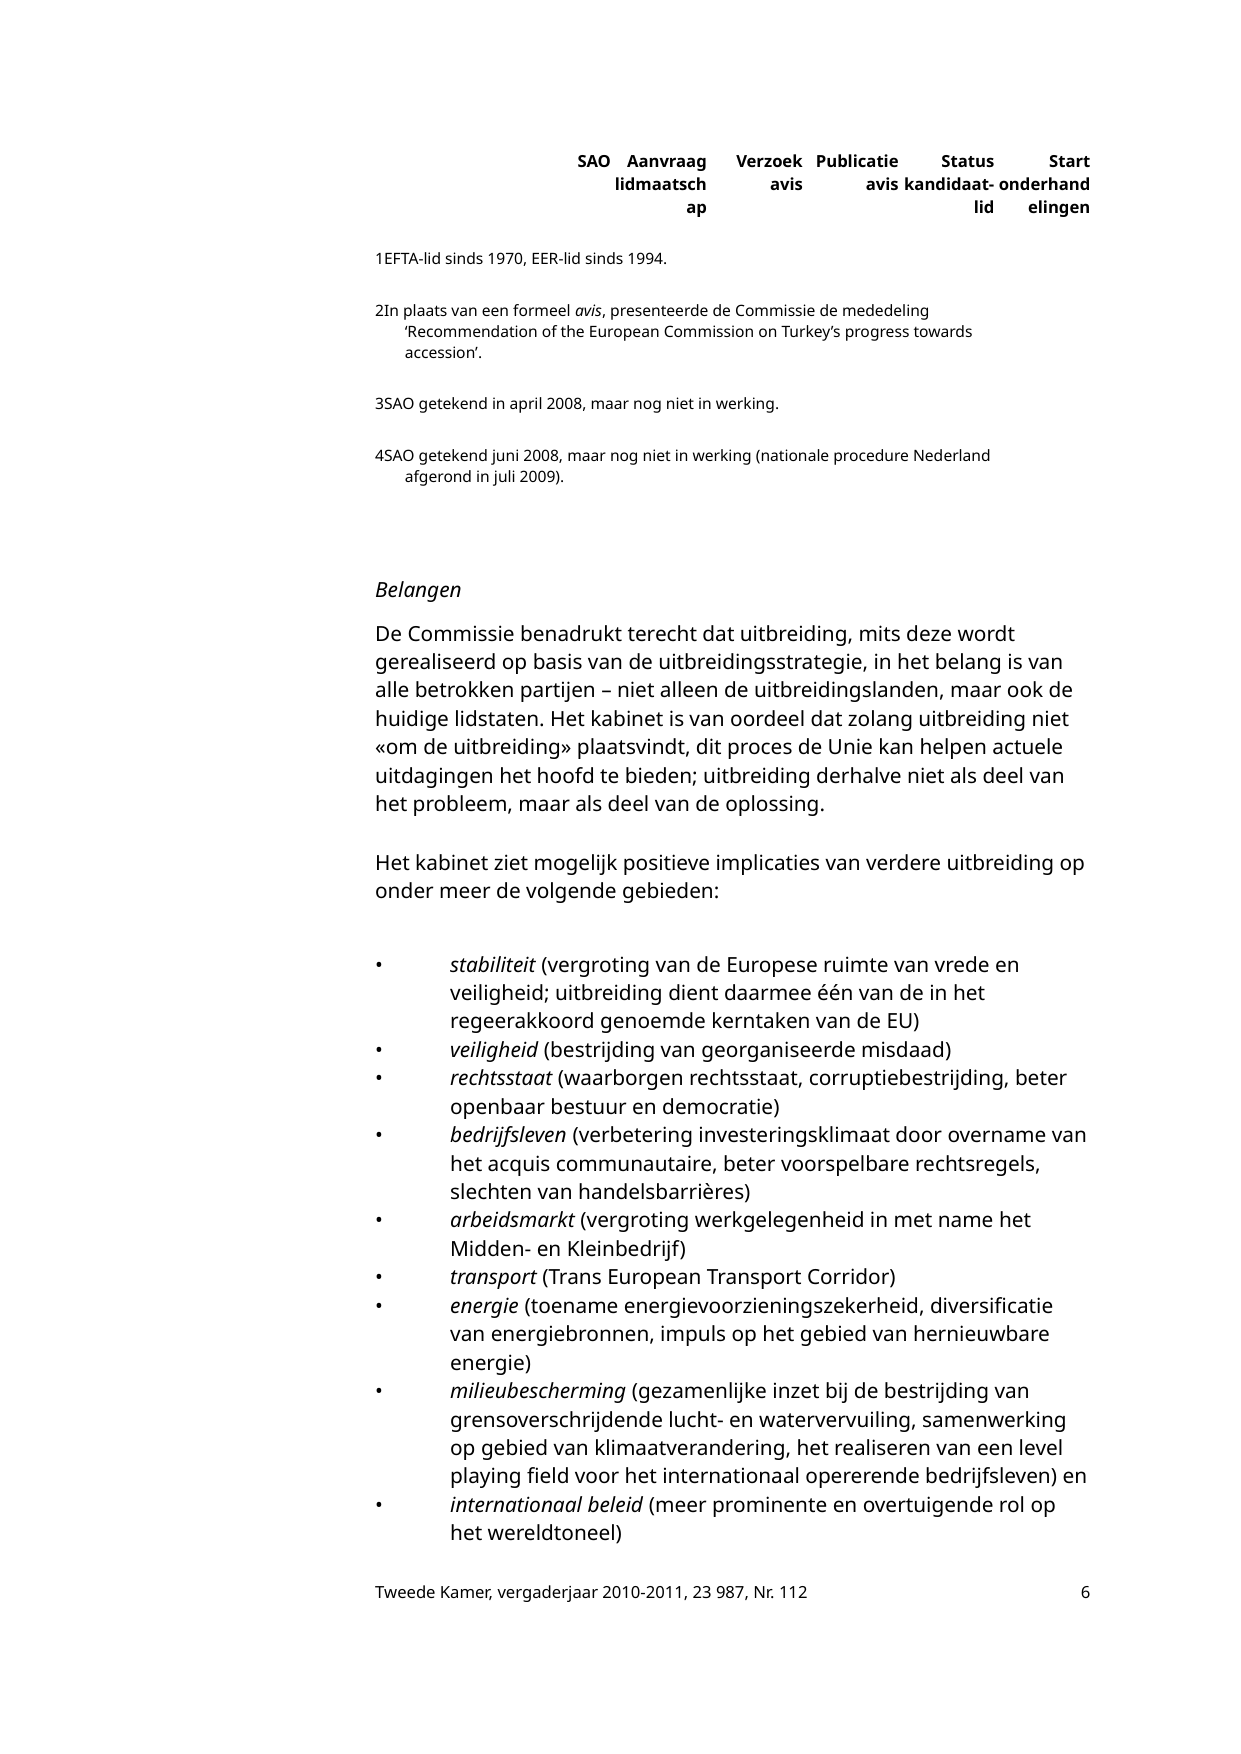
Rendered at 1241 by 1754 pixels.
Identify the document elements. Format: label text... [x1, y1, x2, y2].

list internationaal beleid (meer prominente en overtuigende rol op het wereldtoneel) [375, 1490, 1090, 1547]
list rechtsstaat (waarborgen rechtsstaat, corruptiebestrijding, beter openbaar bestuur en democratie) [375, 1063, 1090, 1120]
list energie (toename energievoorzieningszekerheid, diversificatie van energiebronnen, impuls op het gebied van hernieuwbare energie) [375, 1291, 1090, 1376]
table_header Aanvraag lidmaatschap [611, 150, 707, 248]
table_header Start onderhandelingen [994, 150, 1090, 248]
text De Commissie benadrukt terecht dat uitbreiding, mits deze wordt gerealiseerd op basis van de uitbreidingsstrategie, in het belang is van alle betrokken partijen – niet alleen de uitbreidingslanden, maar ook de huidige lidstaten. Het kabinet is van oordeel dat zolang uitbreiding niet «om de uitbreiding» plaatsvindt, dit proces de Unie kan helpen actuele uitdagingen het hoofd te bieden; uitbreiding derhalve niet als deel van het probleem, maar als deel van de oplossing. [375, 619, 1090, 818]
table_header Status kandidaat-lid [898, 150, 994, 248]
table_cell 1EFTA-lid sinds 1970, EER-lid sinds 1994. 2In plaats van een formeel avis, presenteerde de Commissie de mededeling ‘Recommendation of the European Commission on Turkey’s progress towards accession’. 3SAO getekend in april 2008, maar nog niet in werking. 4SAO getekend juni 2008, maar nog niet in werking (nationale procedure Nederland afgerond in juli 2009). [375, 248, 994, 517]
list transport (Trans European Transport Corridor) [375, 1262, 1090, 1291]
text Belangen [375, 575, 1090, 604]
list milieubescherming (gezamenlijke inzet bij de bestrijding van grensoverschrijdende lucht- en watervervuiling, samenwerking op gebied van klimaatverandering, het realiseren van een level playing field voor het internationaal opererende bedrijfsleven) en [375, 1376, 1090, 1490]
list stabiliteit (vergroting van de Europese ruimte van vrede en veiligheid; uitbreiding dient daarmee één van de in het regeerakkoord genoemde kerntaken van de EU) [375, 950, 1090, 1035]
text Het kabinet ziet mogelijk positieve implicaties van verdere uitbreiding op onder meer de volgende gebieden: [375, 848, 1090, 905]
table_header Publicatie avis [803, 150, 898, 248]
table_header [375, 150, 515, 248]
list veiligheid (bestrijding van georganiseerde misdaad) [375, 1035, 1090, 1063]
list arbeidsmarkt (vergroting werkgelegenheid in met name het Midden- en Kleinbedrijf) [375, 1206, 1090, 1262]
list bedrijfsleven (verbetering investeringsklimaat door overname van het acquis communautaire, beter voorspelbare rechtsregels, slechten van handelsbarrières) [375, 1120, 1090, 1206]
table_header Verzoek avis [707, 150, 802, 248]
table_header SAO [515, 150, 611, 248]
